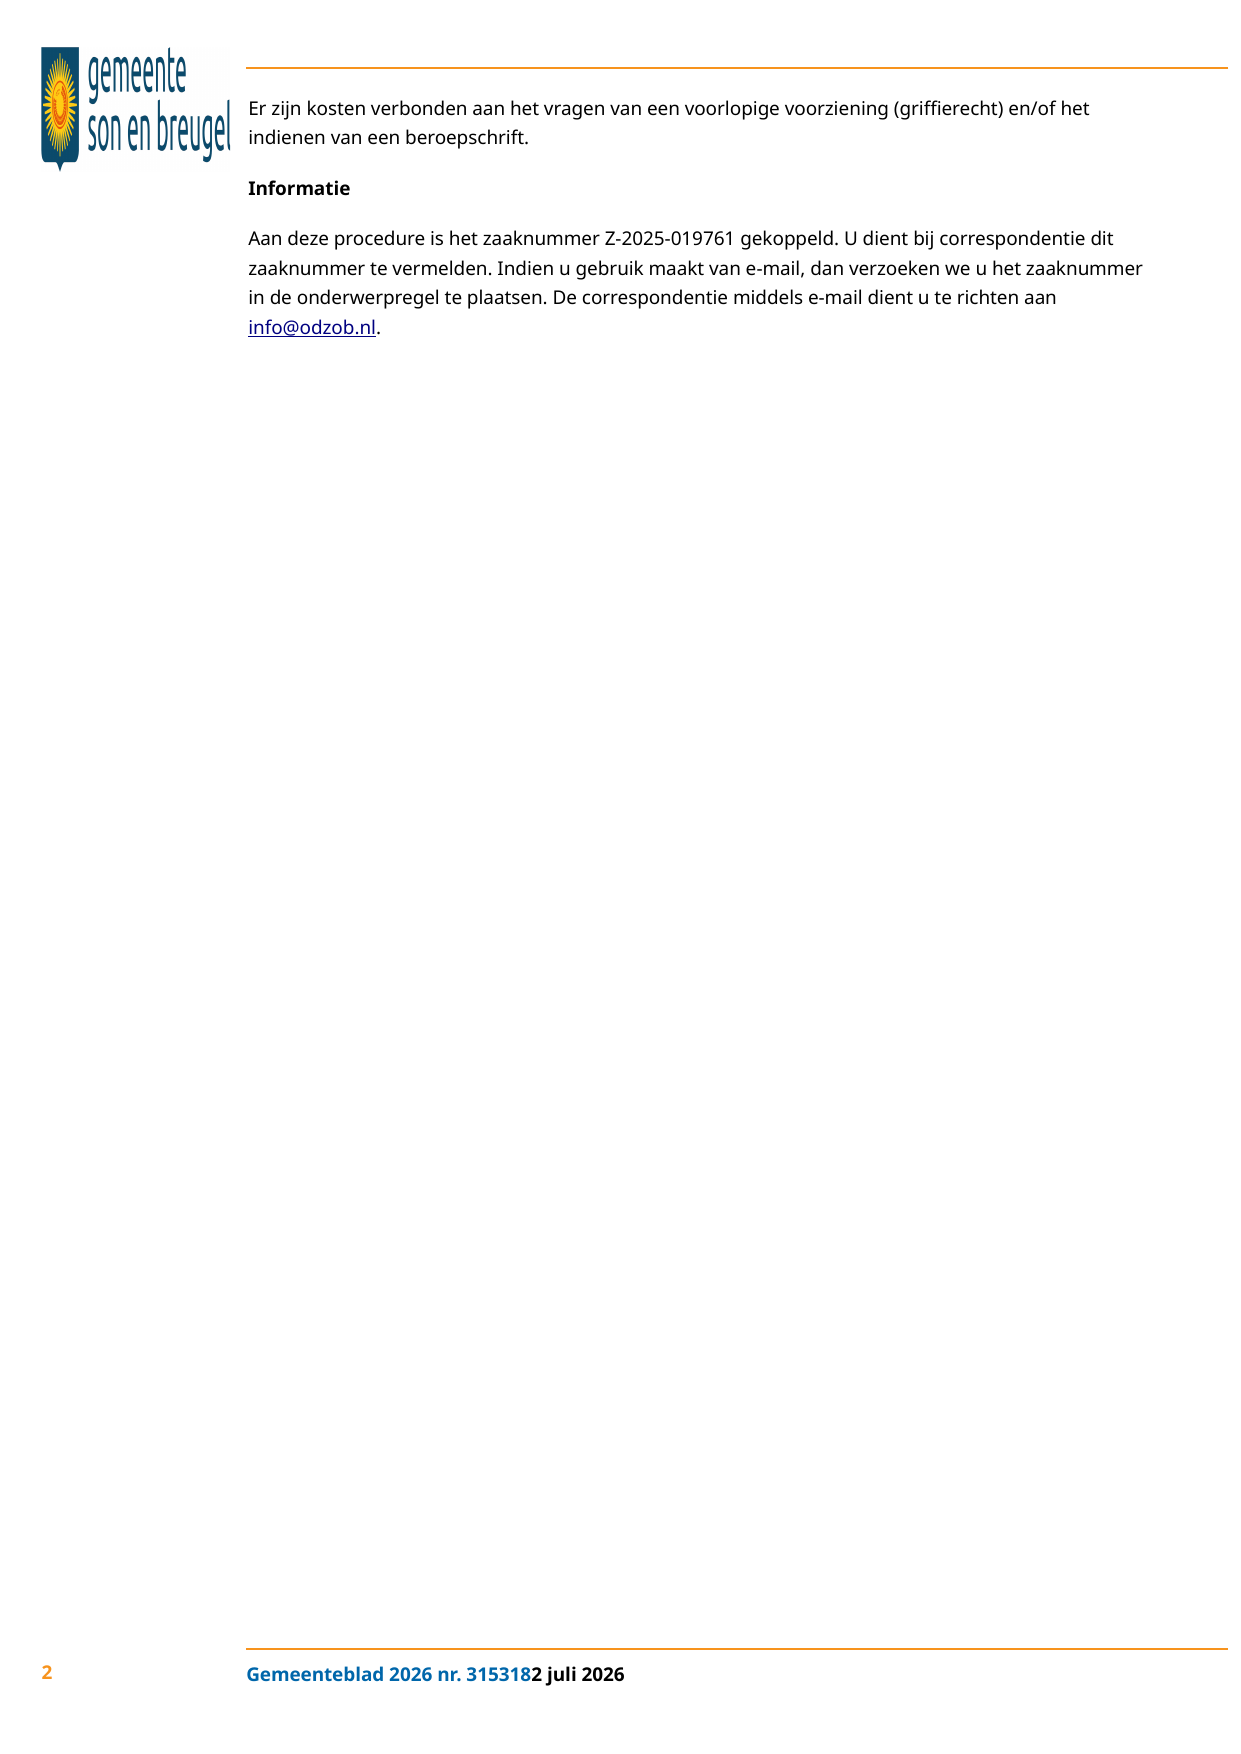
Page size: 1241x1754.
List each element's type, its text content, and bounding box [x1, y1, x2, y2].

text Er zijn kosten verbonden aan het vragen van een voorlopige voorziening (griffierecht) en/of het indienen van een beroepschrift. [248, 95, 1152, 150]
text Informatie [248, 175, 1152, 201]
text Aan deze procedure is het zaaknummer Z-2025-019761 gekoppeld. U dient bij correspondentie dit zaaknummer te vermelden. Indien u gebruik maakt van e-mail, dan verzoeken we u het zaaknummer in de onderwerpregel te plaatsen. De correspondentie middels e-mail dient u te richten aan info@odzob.nl. [248, 225, 1152, 340]
picture [41, 47, 231, 172]
